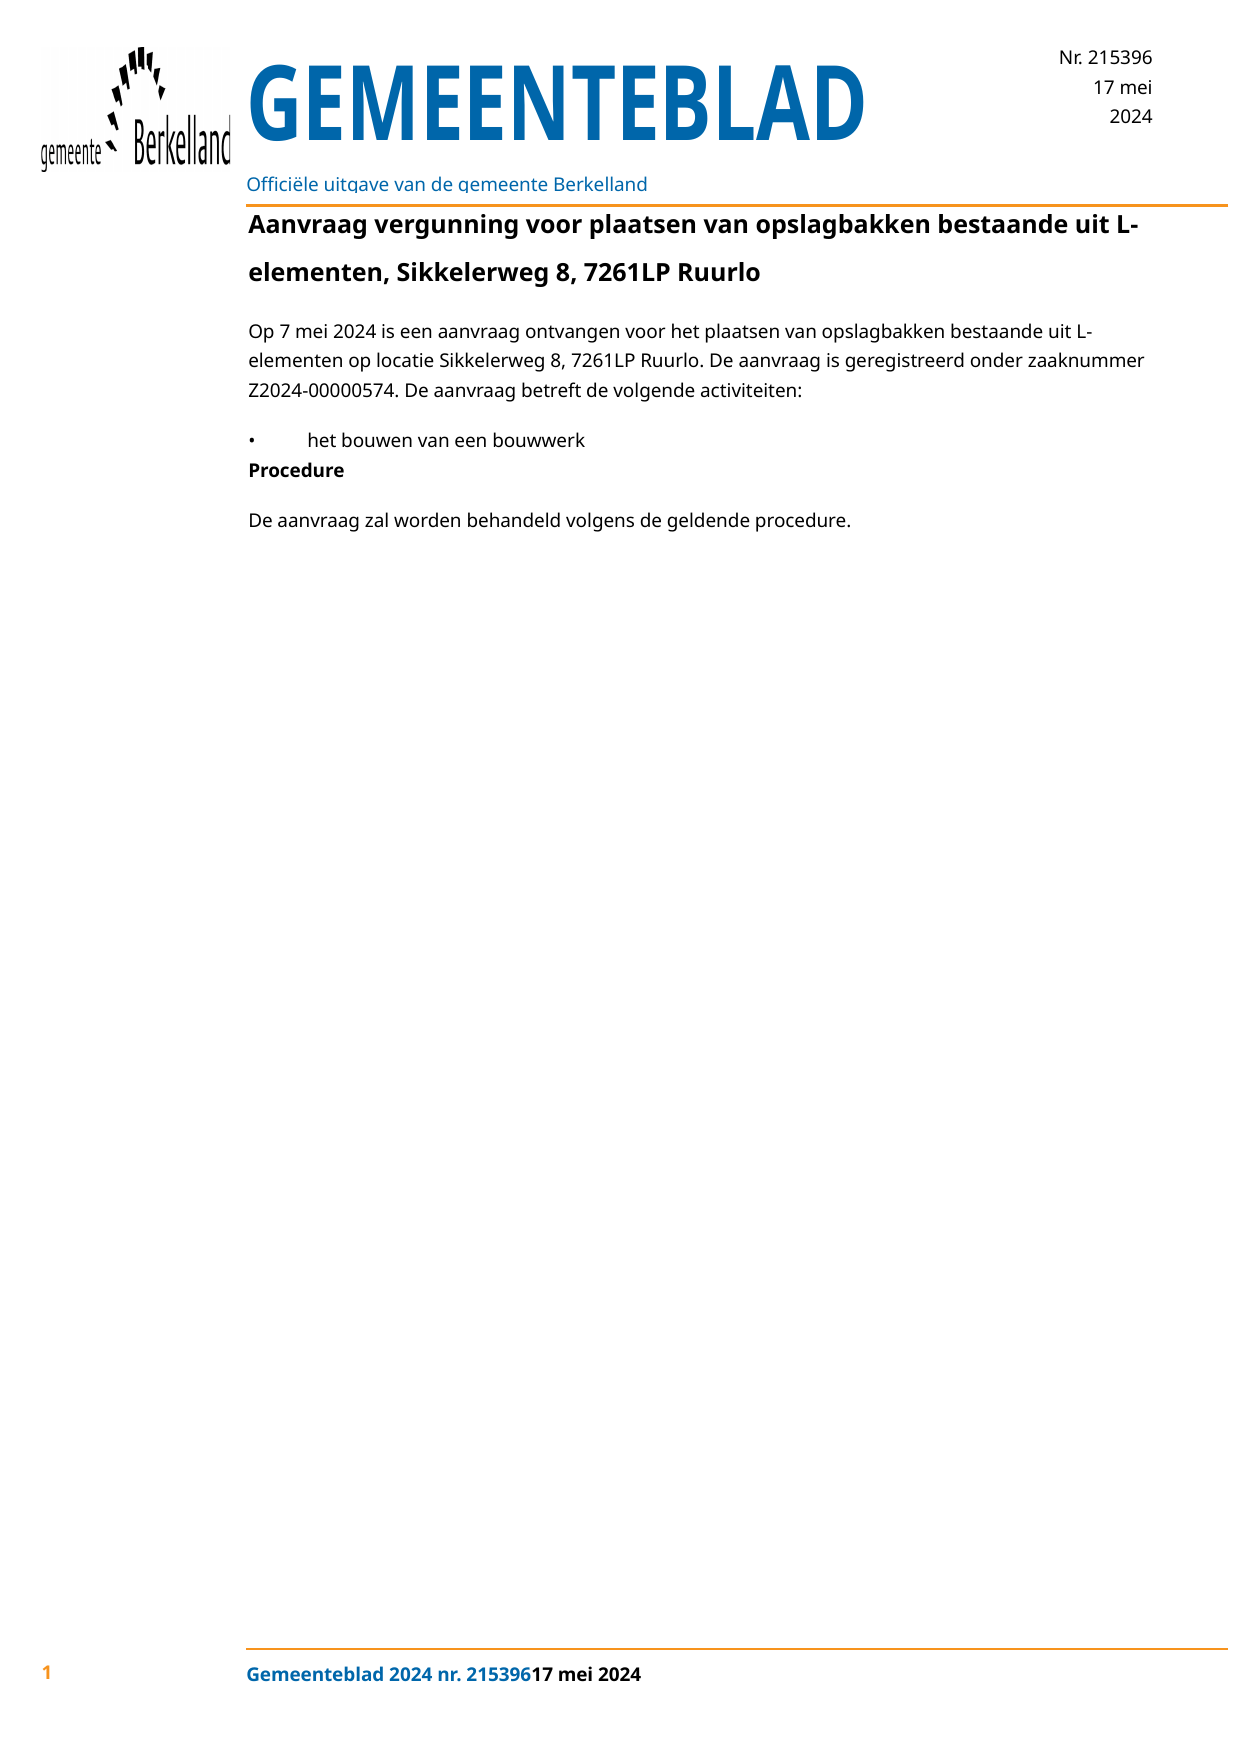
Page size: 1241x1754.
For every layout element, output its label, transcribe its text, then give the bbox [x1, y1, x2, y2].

text Op 7 mei 2024 is een aanvraag ontvangen voor het plaatsen van opslagbakken bestaande uit L- elementen op locatie Sikkelerweg 8, 7261LP Ruurlo. De aanvraag is geregistreerd onder zaaknummer Z2024-00000574. De aanvraag betreft de volgende activiteiten: [248, 318, 1152, 403]
text De aanvraag zal worden behandeld volgens de geldende procedure. [248, 507, 1152, 533]
list het bouwen van een bouwwerk [248, 427, 1152, 453]
text Aanvraag vergunning voor plaatsen van opslagbakken bestaande uit L- elementen, Sikkelerweg 8, 7261LP Ruurlo [248, 207, 1152, 288]
text Procedure [248, 457, 1152, 483]
picture [41, 47, 231, 172]
